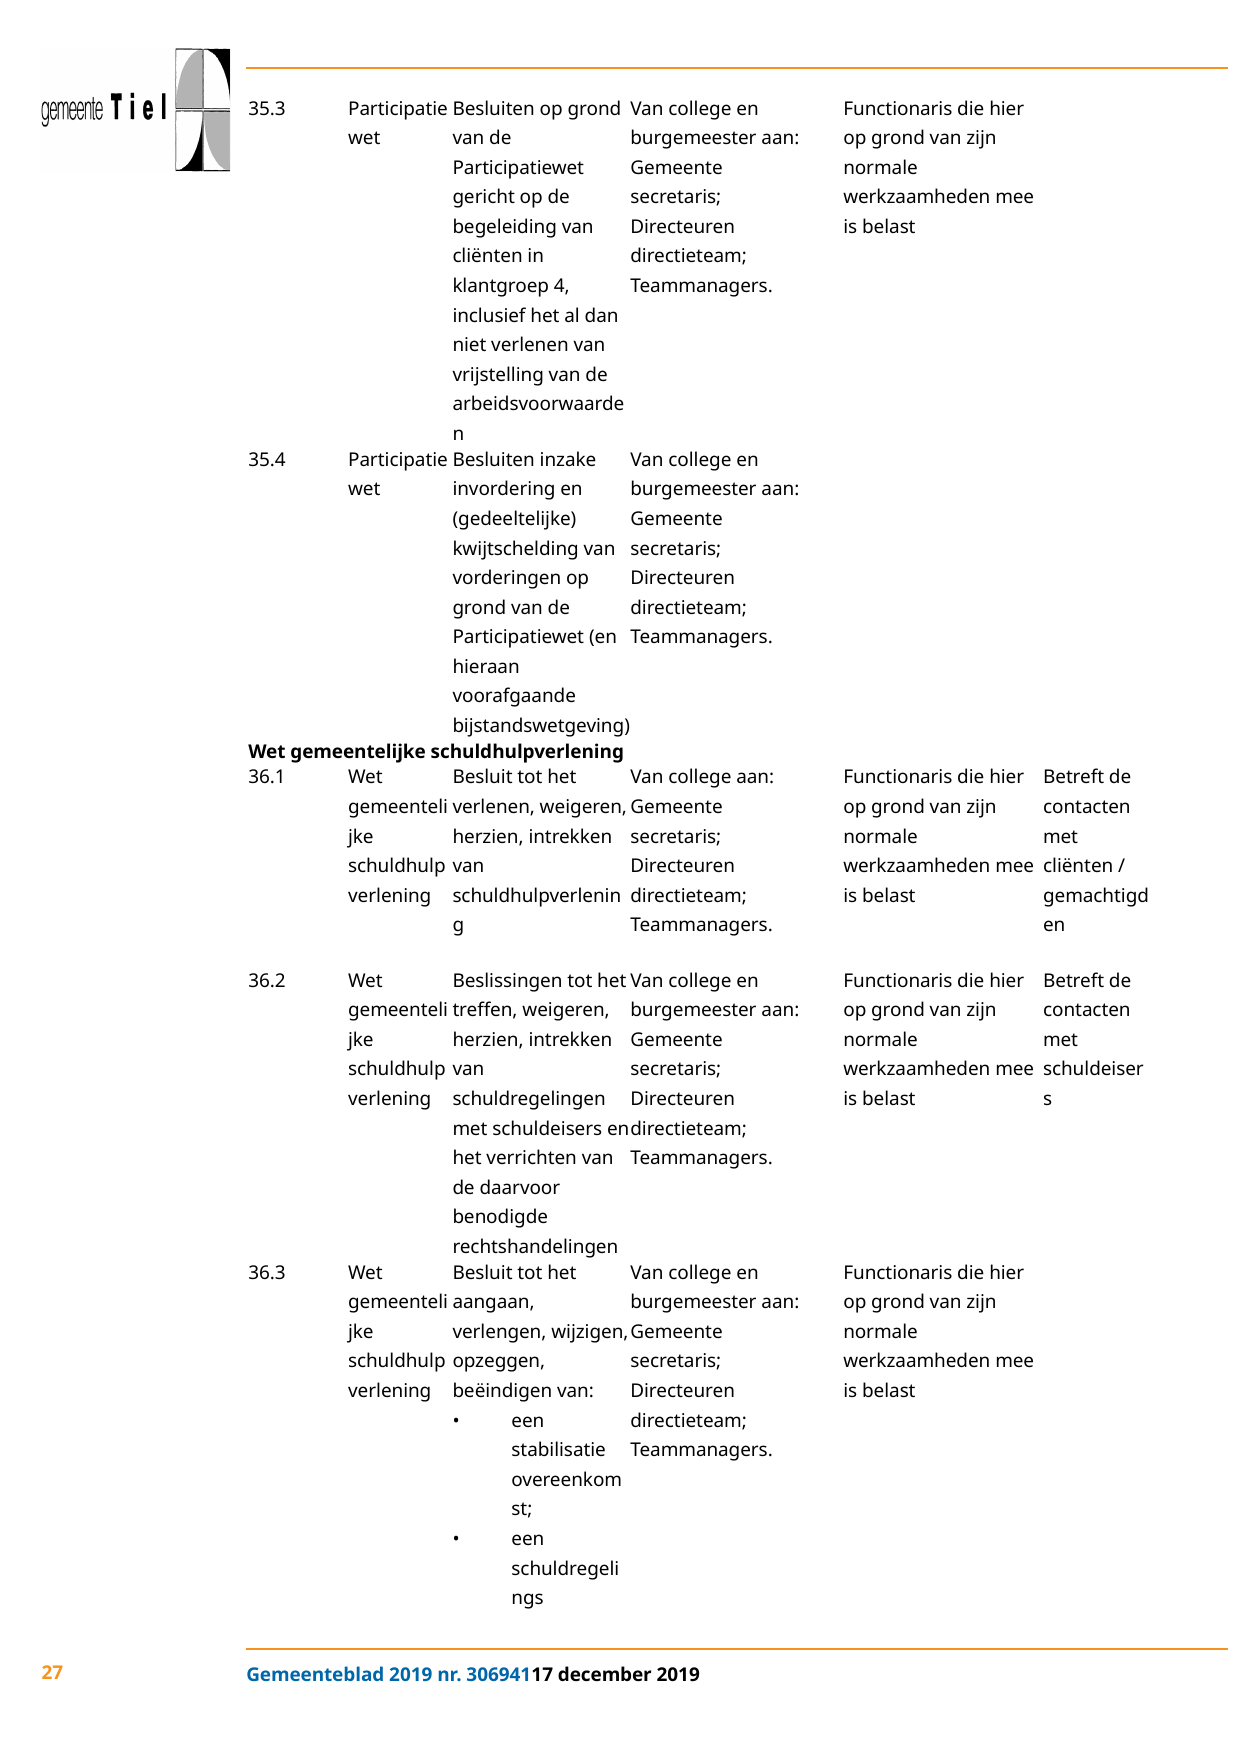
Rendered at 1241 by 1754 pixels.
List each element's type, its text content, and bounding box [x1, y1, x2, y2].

table_cell Betreft de contacten met cliënten / gemachtigden [1043, 764, 1152, 967]
table_cell Beslissingen tot het treffen, weigeren, herzien, intrekken van schuldregelingen met schuldeisers en het verrichten van de daarvoor benodigde rechtshandelingen [452, 967, 630, 1259]
table_cell Participatiewet [348, 446, 452, 738]
table_cell Van college en burgemeester aan: Gemeente secretaris; Directeuren directieteam; Teammanagers. [630, 1259, 843, 1610]
table_cell 36.2 [248, 967, 348, 1259]
table_cell Wet gemeentelijke schuldhulp verlening [348, 764, 452, 967]
table_cell Wet gemeentelijke schuldhulpverlening [248, 738, 1152, 764]
table_cell [1043, 446, 1152, 738]
table_cell Van college en burgemeester aan: Gemeente secretaris; Directeuren directieteam; Teammanagers. [630, 967, 843, 1259]
table_cell Participatiewet [348, 95, 452, 446]
table_cell Betreft de contacten met schuldeisers [1043, 967, 1152, 1259]
table_cell Van college en burgemeester aan: Gemeente secretaris; Directeuren directieteam; Teammanagers. [630, 446, 843, 738]
table_cell Van college en burgemeester aan: Gemeente secretaris; Directeuren directieteam; Teammanagers. [630, 95, 843, 446]
table_cell Van college aan: Gemeente secretaris; Directeuren directieteam; Teammanagers. [630, 764, 843, 967]
table_cell 35.3 [248, 95, 348, 446]
table_cell 35.4 [248, 446, 348, 738]
table_cell Functionaris die hier op grond van zijn normale werkzaamheden mee is belast [843, 764, 1043, 967]
table_cell Wet gemeentelijke schuldhulp verlening [348, 967, 452, 1259]
table_cell Besluiten inzake invordering en (gedeeltelijke) kwijtschelding van vorderingen op grond van de Participatiewet (en hieraan voorafgaande bijstandswetgeving) [452, 446, 630, 738]
table_cell Besluit tot het verlenen, weigeren, herzien, intrekken van schuldhulpverlening [452, 764, 630, 967]
table_cell Besluit tot het aangaan, verlengen, wijzigen, opzeggen, beëindigen van: een stabilisatie overeenkomst; een schuldregelings [452, 1259, 630, 1610]
table_cell [843, 446, 1043, 738]
table_cell Functionaris die hier op grond van zijn normale werkzaamheden mee is belast [843, 967, 1043, 1259]
picture [41, 47, 231, 172]
table_cell Wet gemeentelijke schuldhulp verlening [348, 1259, 452, 1610]
table_cell 36.1 [248, 764, 348, 967]
table_cell 36.3 [248, 1259, 348, 1610]
table_cell [1043, 95, 1152, 446]
table_cell Functionaris die hier op grond van zijn normale werkzaamheden mee is belast [843, 1259, 1043, 1610]
table_cell Besluiten op grond van de Participatiewet gericht op de begeleiding van cliënten in klantgroep 4, inclusief het al dan niet verlenen van vrijstelling van de arbeidsvoorwaarden [452, 95, 630, 446]
table_cell Functionaris die hier op grond van zijn normale werkzaamheden mee is belast [843, 95, 1043, 446]
table_cell [1043, 1259, 1152, 1610]
